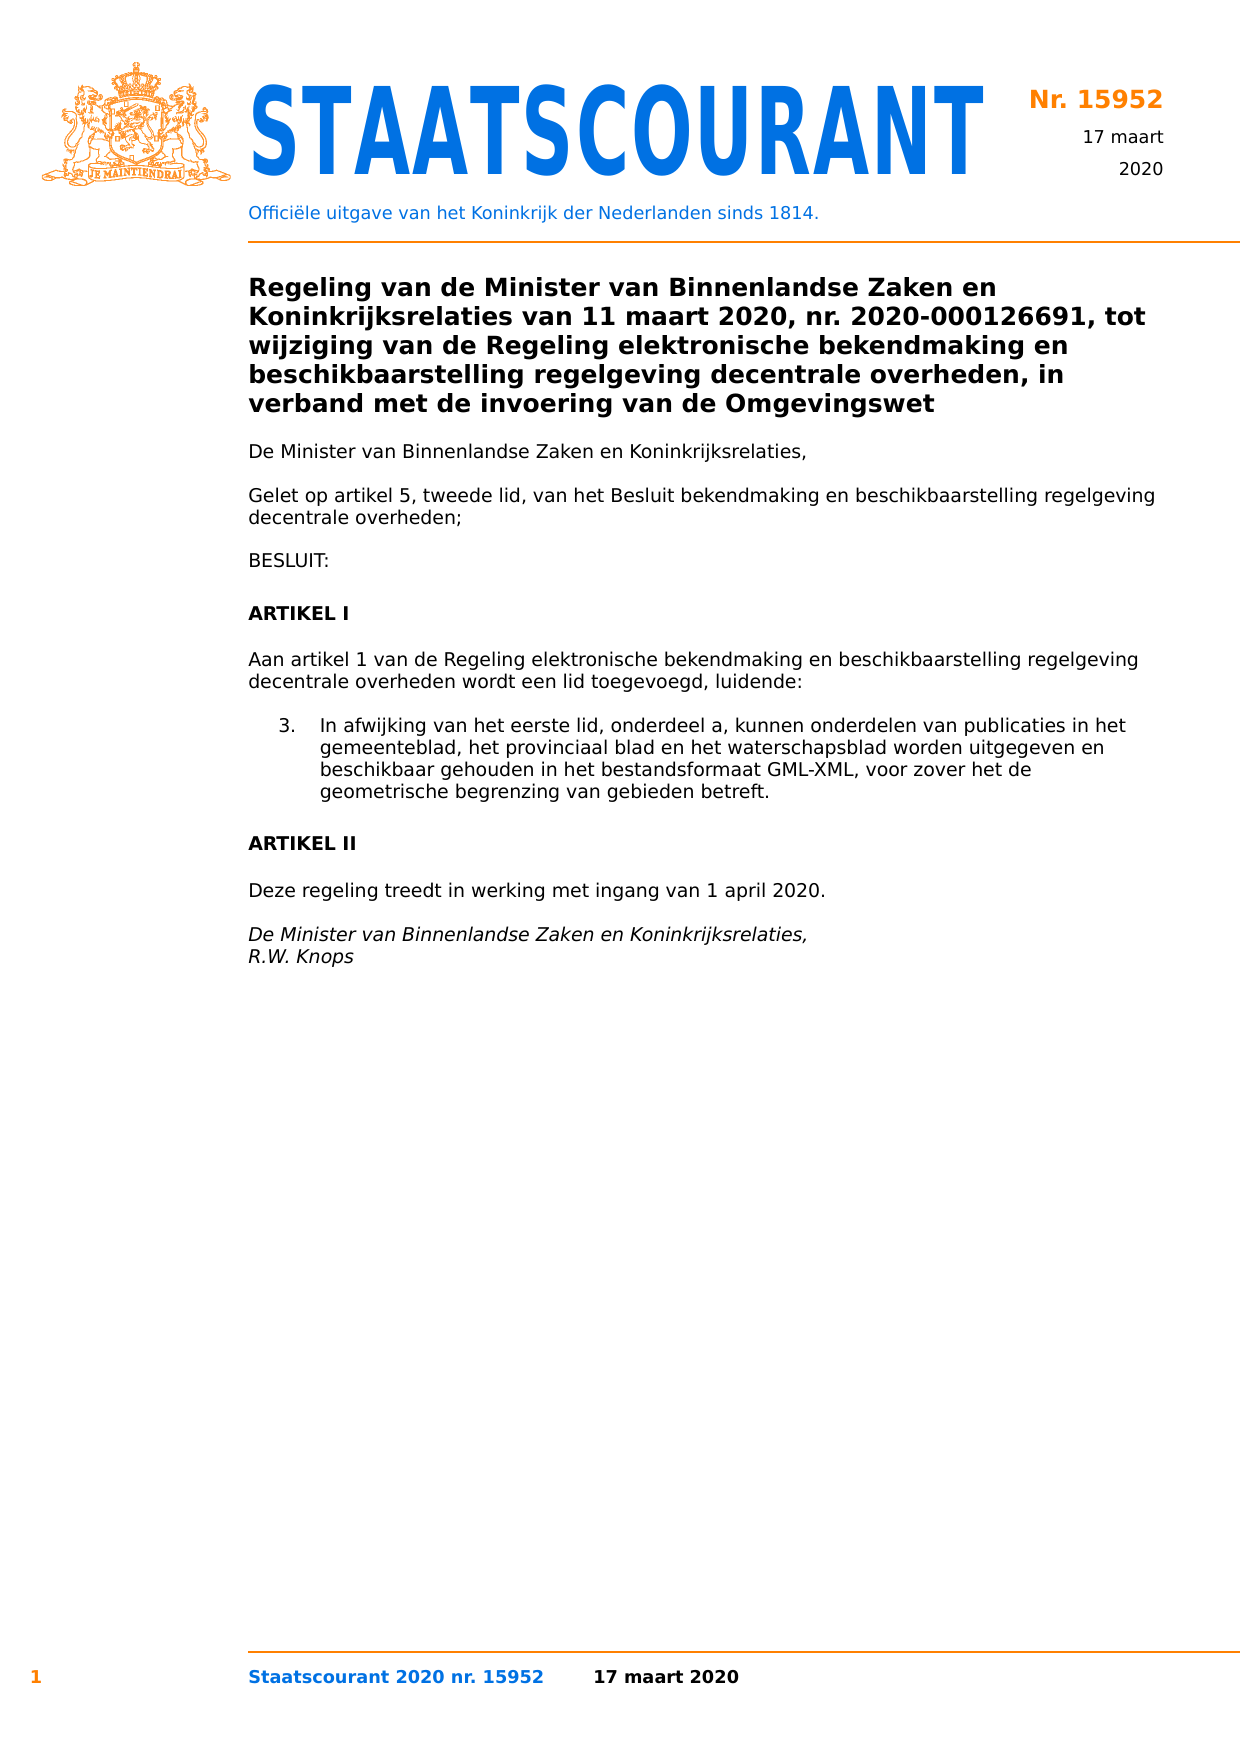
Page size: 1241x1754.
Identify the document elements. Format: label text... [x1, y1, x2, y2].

text Deze regeling treedt in werking met ingang van 1 april 2020. [248, 880, 1163, 902]
text De Minister van Binnenlandse Zaken en Koninkrijksrelaties, [248, 441, 1163, 463]
table_header [25, 62, 248, 241]
subtitle Regeling van de Minister van Binnenlandse Zaken en Koninkrijksrelaties van 11 maart 2020, nr. 2020-000126691, tot wijziging van de Regeling elektronische bekendmaking en beschikbaarstelling regelgeving decentrale overheden, in verband met de invoering van de Omgevingswet [248, 273, 1163, 419]
table_cell Officiële uitgave van het Koninkrijk der Nederlanden sinds 1814. [248, 203, 1240, 241]
table_cell 17 maart [998, 121, 1240, 153]
text 3. In afwijking van het eerste lid, onderdeel a, kunnen onderdelen van publicaties in het gemeenteblad, het provinciaal blad en het waterschapsblad worden uitgegeven en beschikbaar gehouden in het bestandsformaat GML-XML, voor zover het de geometrische begrenzing van gebieden betreft. [278, 715, 1163, 803]
text Gelet op artikel 5, tweede lid, van het Besluit bekendmaking en beschikbaarstelling regelgeving decentrale overheden; [248, 484, 1163, 528]
text Aan artikel 1 van de Regeling elektronische bekendmaking en beschikbaarstelling regelgeving decentrale overheden wordt een lid toegevoegd, luidende: [248, 649, 1163, 693]
subtitle ARTIKEL II [248, 833, 1163, 855]
table_header Nr. 15952 [998, 62, 1240, 121]
text BESLUIT: [248, 550, 1163, 572]
table_cell 2020 [998, 153, 1240, 203]
subtitle ARTIKEL I [248, 602, 1163, 624]
table_header STAATSCOURANT [248, 62, 998, 203]
picture [41, 62, 231, 186]
text De Minister van Binnenlandse Zaken en Koninkrijksrelaties, R.W. Knops [248, 924, 1163, 968]
